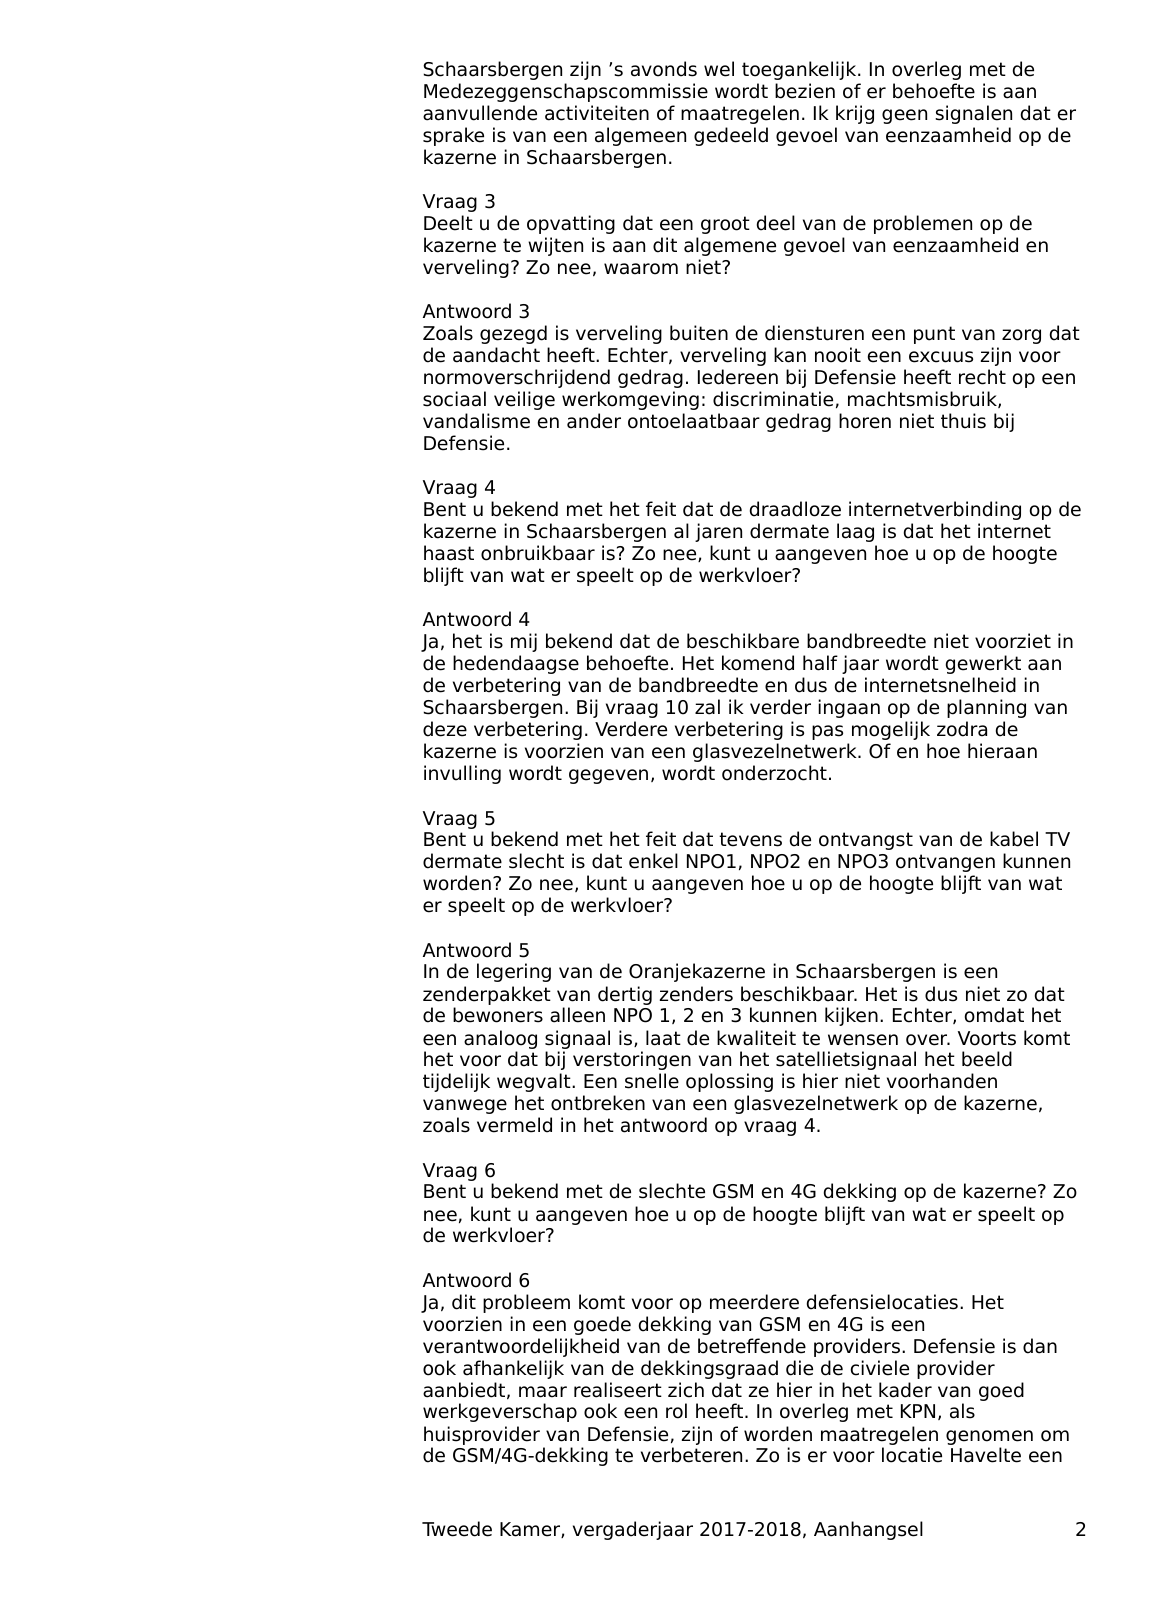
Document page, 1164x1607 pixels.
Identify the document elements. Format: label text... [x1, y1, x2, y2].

text Ja, dit probleem komt voor op meerdere defensielocaties. Het voorzien in een goede dekking van GSM en 4G is een verantwoordelijkheid van de betreffende providers. Defensie is dan ook afhankelijk van de dekkingsgraad die de civiele provider aanbiedt, maar realiseert zich dat ze hier in het kader van goed werkgeverschap ook een rol heeft. In overleg met KPN, als huisprovider van Defensie, zijn of worden maatregelen genomen om de GSM/4G-dekking te verbeteren. Zo is er voor locatie Havelte een [422, 1292, 1087, 1467]
text Vraag 5 [422, 807, 1087, 829]
text Antwoord 5 [422, 939, 1087, 961]
text Deelt u de opvatting dat een groot deel van de problemen op de kazerne te wijten is aan dit algemene gevoel van eenzaamheid en verveling? Zo nee, waarom niet? [422, 213, 1087, 279]
text Zoals gezegd is verveling buiten de diensturen een punt van zorg dat de aandacht heeft. Echter, verveling kan nooit een excuus zijn voor normoverschrijdend gedrag. Iedereen bij Defensie heeft recht op een sociaal veilige werkomgeving: discriminatie, machtsmisbruik, vandalisme en ander ontoelaatbaar gedrag horen niet thuis bij Defensie. [422, 323, 1087, 455]
text Ja, het is mij bekend dat de beschikbare bandbreedte niet voorziet in de hedendaagse behoefte. Het komend half jaar wordt gewerkt aan de verbetering van de bandbreedte en dus de internetsnelheid in Schaarsbergen. Bij vraag 10 zal ik verder ingaan op de planning van deze verbetering. Verdere verbetering is pas mogelijk zodra de kazerne is voorzien van een glasvezelnetwerk. Of en hoe hieraan invulling wordt gegeven, wordt onderzocht. [422, 631, 1087, 785]
text Antwoord 3 [422, 301, 1087, 323]
text In de legering van de Oranjekazerne in Schaarsbergen is een zenderpakket van dertig zenders beschikbaar. Het is dus niet zo dat de bewoners alleen NPO 1, 2 en 3 kunnen kijken. Echter, omdat het een analoog signaal is, laat de kwaliteit te wensen over. Voorts komt het voor dat bij verstoringen van het satellietsignaal het beeld tijdelijk wegvalt. Een snelle oplossing is hier niet voorhanden vanwege het ontbreken van een glasvezelnetwerk op de kazerne, zoals vermeld in het antwoord op vraag 4. [422, 961, 1087, 1137]
text Vraag 4 [422, 477, 1087, 499]
text Bent u bekend met het feit dat de draadloze internetverbinding op de kazerne in Schaarsbergen al jaren dermate laag is dat het internet haast onbruikbaar is? Zo nee, kunt u aangeven hoe u op de hoogte blijft van wat er speelt op de werkvloer? [422, 499, 1087, 587]
text Bent u bekend met het feit dat tevens de ontvangst van de kabel TV dermate slecht is dat enkel NPO1, NPO2 en NPO3 ontvangen kunnen worden? Zo nee, kunt u aangeven hoe u op de hoogte blijft van wat er speelt op de werkvloer? [422, 829, 1087, 917]
text Bent u bekend met de slechte GSM en 4G dekking op de kazerne? Zo nee, kunt u aangeven hoe u op de hoogte blijft van wat er speelt op de werkvloer? [422, 1181, 1087, 1247]
text Antwoord 6 [422, 1269, 1087, 1292]
text Antwoord 4 [422, 609, 1087, 631]
text Schaarsbergen zijn ’s avonds wel toegankelijk. In overleg met de Medezeggenschapscommissie wordt bezien of er behoefte is aan aanvullende activiteiten of maatregelen. Ik krijg geen signalen dat er sprake is van een algemeen gedeeld gevoel van eenzaamheid op de kazerne in Schaarsbergen. [422, 59, 1087, 169]
text Vraag 6 [422, 1159, 1087, 1181]
text Vraag 3 [422, 191, 1087, 213]
